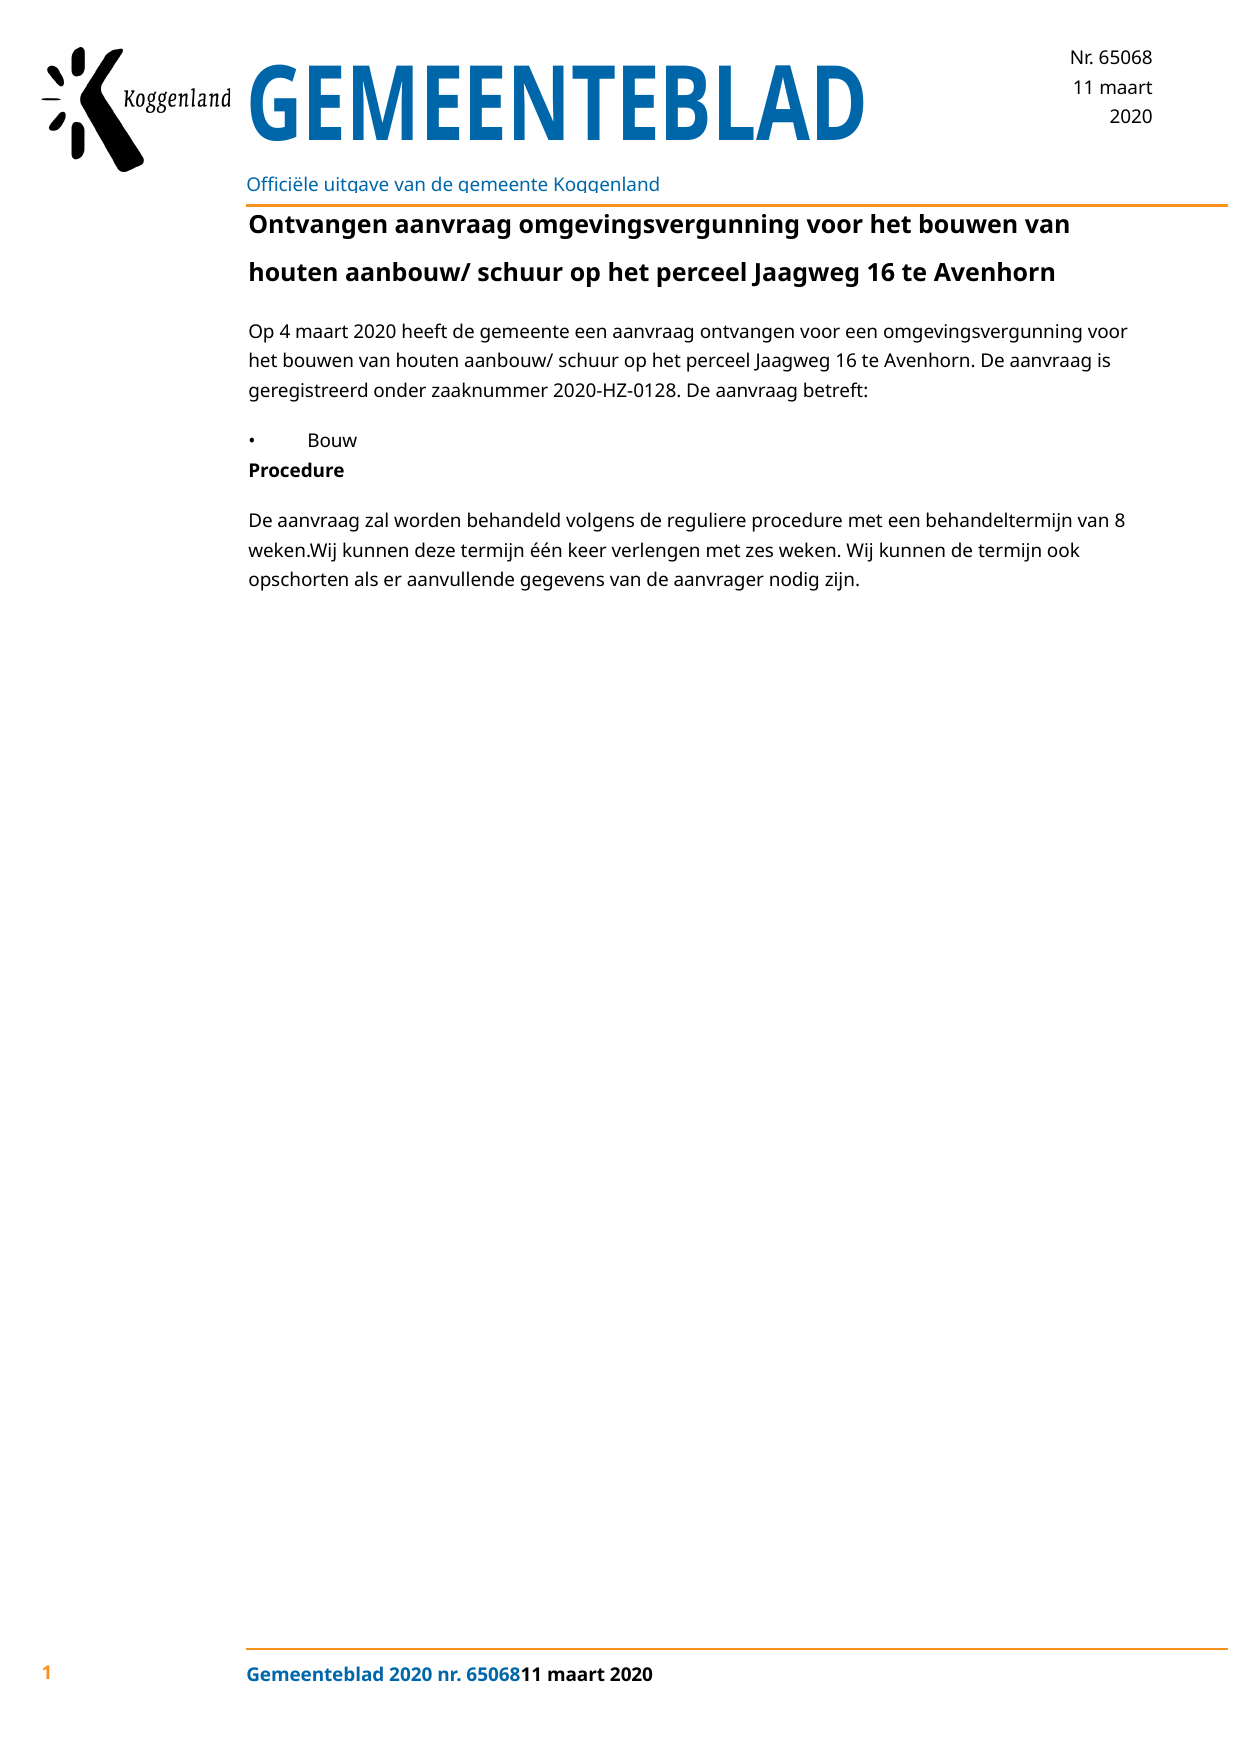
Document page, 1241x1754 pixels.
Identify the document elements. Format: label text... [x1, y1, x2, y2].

text De aanvraag zal worden behandeld volgens de reguliere procedure met een behandeltermijn van 8 weken.Wij kunnen deze termijn één keer verlengen met zes weken. Wij kunnen de termijn ook opschorten als er aanvullende gegevens van de aanvrager nodig zijn. [248, 507, 1152, 592]
picture [41, 47, 231, 172]
list Bouw [248, 427, 1152, 453]
text Ontvangen aanvraag omgevingsvergunning voor het bouwen van houten aanbouw/ schuur op het perceel Jaagweg 16 te Avenhorn [248, 207, 1152, 288]
text Op 4 maart 2020 heeft de gemeente een aanvraag ontvangen voor een omgevingsvergunning voor het bouwen van houten aanbouw/ schuur op het perceel Jaagweg 16 te Avenhorn. De aanvraag is geregistreerd onder zaaknummer 2020-HZ-0128. De aanvraag betreft: [248, 318, 1152, 403]
text Procedure [248, 457, 1152, 483]
